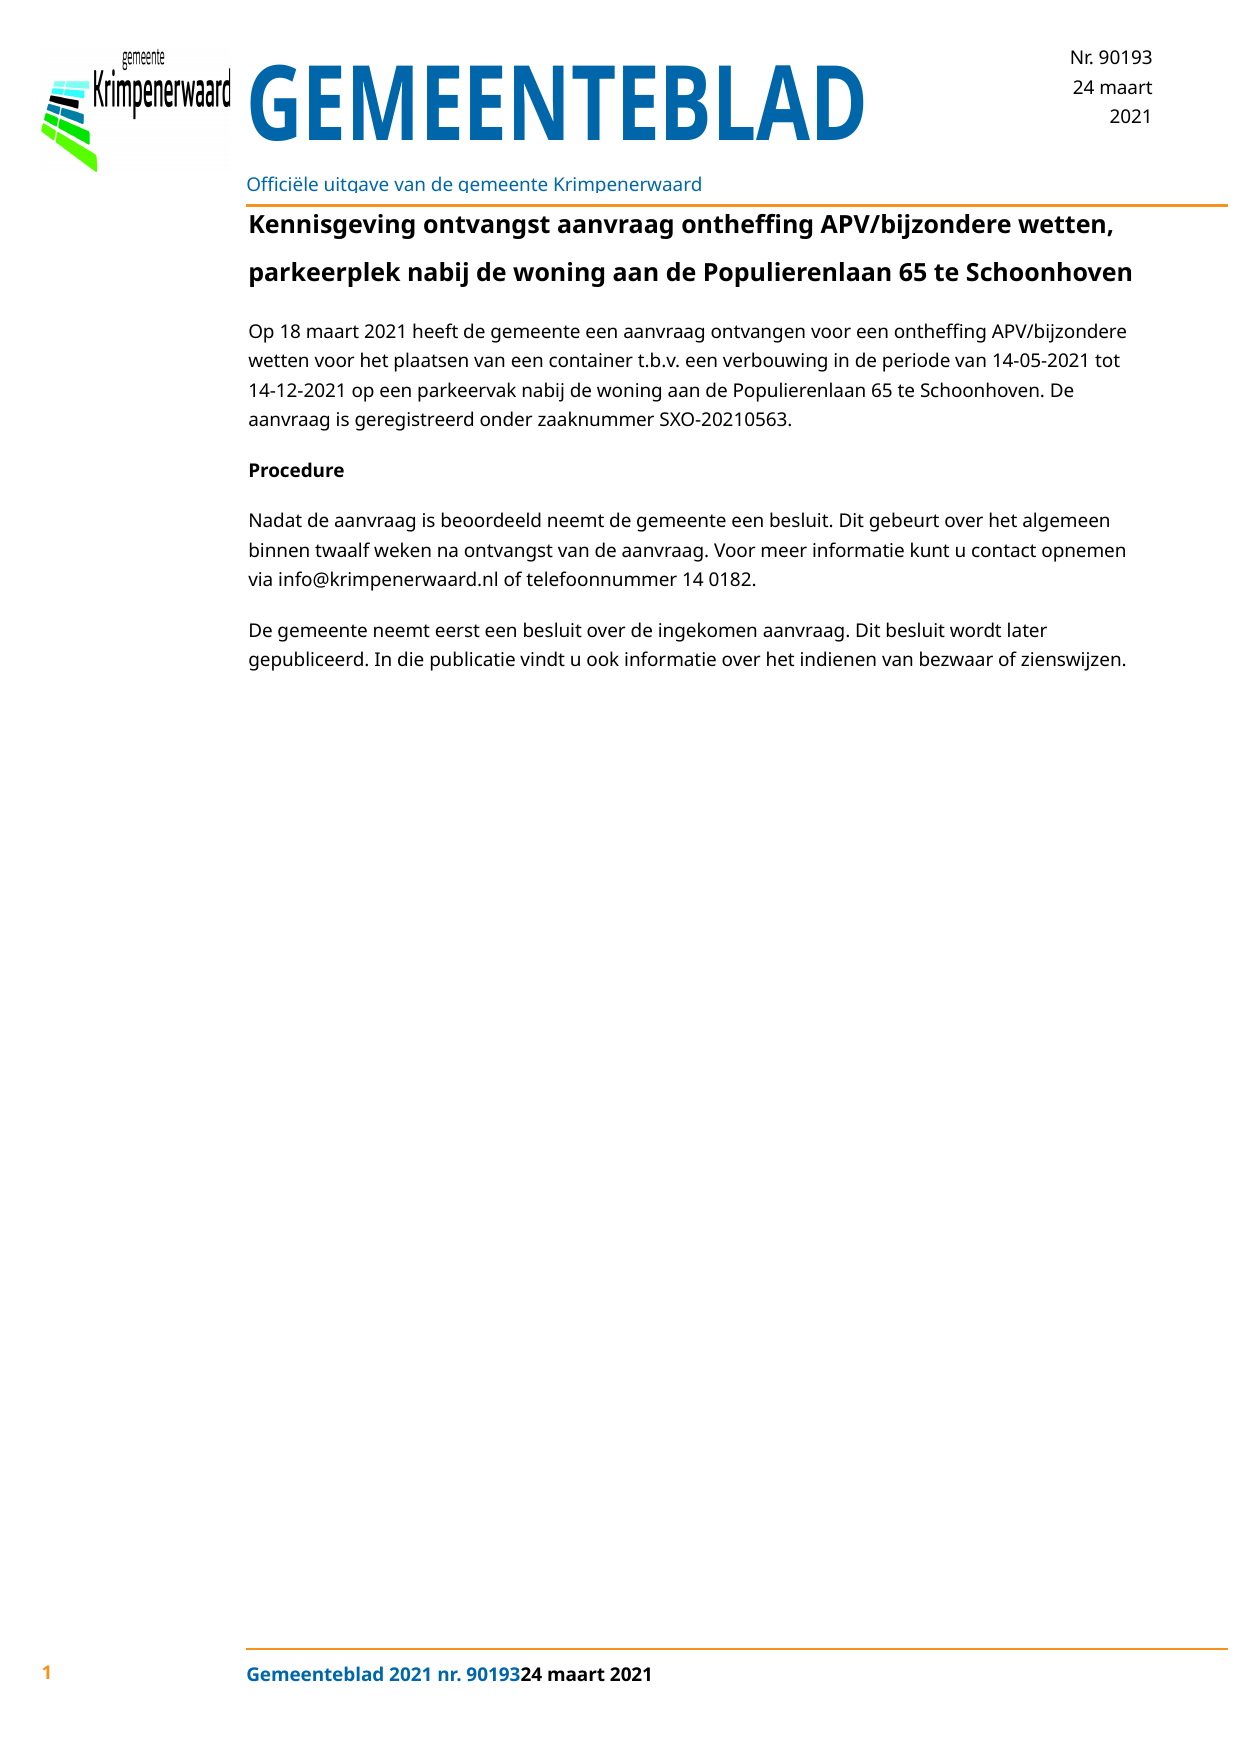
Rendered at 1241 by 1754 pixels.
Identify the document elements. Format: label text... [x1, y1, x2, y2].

text Nadat de aanvraag is beoordeeld neemt de gemeente een besluit. Dit gebeurt over het algemeen binnen twaalf weken na ontvangst van de aanvraag. Voor meer informatie kunt u contact opnemen via info@krimpenerwaard.nl of telefoonnummer 14 0182. [248, 507, 1152, 592]
text De gemeente neemt eerst een besluit over de ingekomen aanvraag. Dit besluit wordt later gepubliceerd. In die publicatie vindt u ook informatie over het indienen van bezwaar of zienswijzen. [248, 617, 1152, 672]
text Op 18 maart 2021 heeft de gemeente een aanvraag ontvangen voor een ontheffing APV/bijzondere wetten voor het plaatsen van een container t.b.v. een verbouwing in de periode van 14-05-2021 tot 14-12-2021 op een parkeervak nabij de woning aan de Populierenlaan 65 te Schoonhoven. De aanvraag is geregistreerd onder zaaknummer SXO-20210563. [248, 318, 1152, 432]
picture [41, 47, 231, 172]
text Kennisgeving ontvangst aanvraag ontheffing APV/bijzondere wetten, parkeerplek nabij de woning aan de Populierenlaan 65 te Schoonhoven [248, 207, 1152, 288]
text Procedure [248, 457, 1152, 483]
